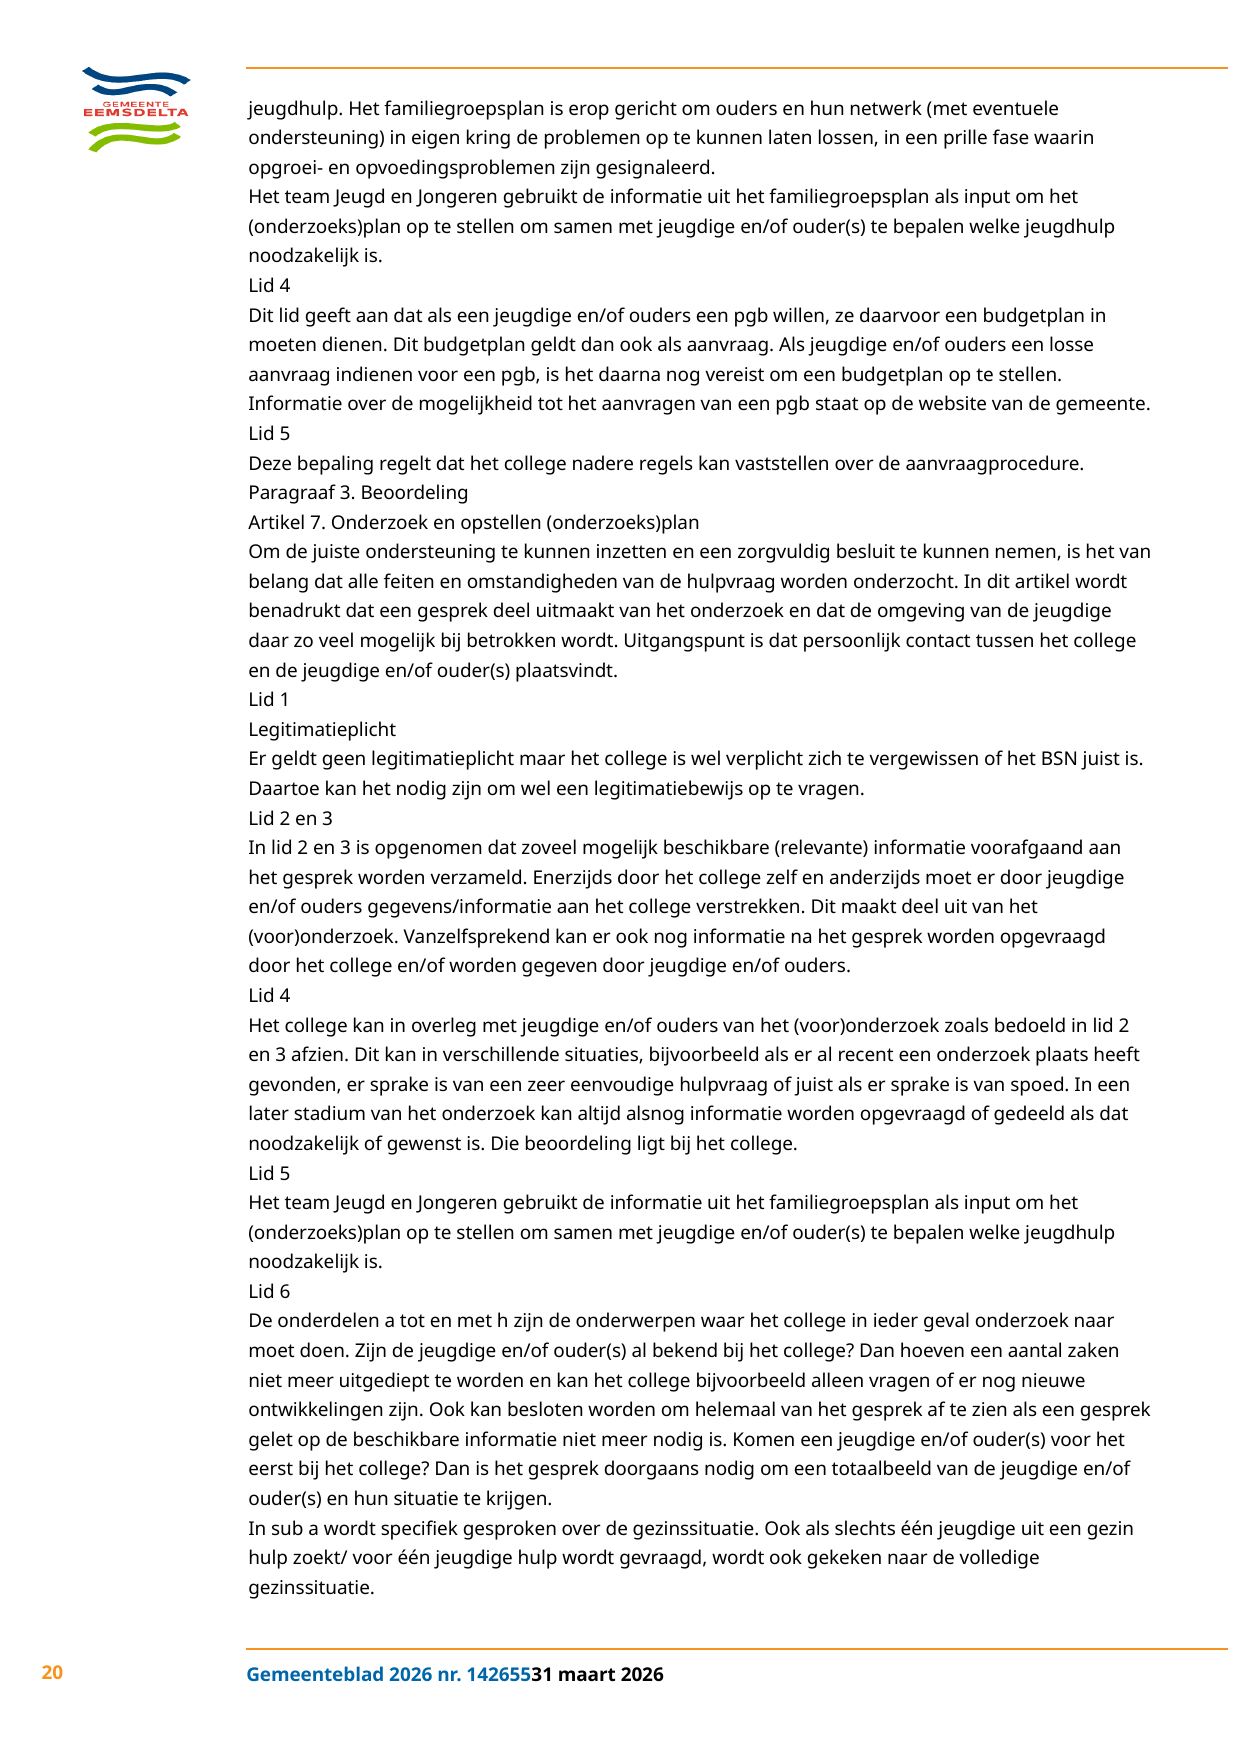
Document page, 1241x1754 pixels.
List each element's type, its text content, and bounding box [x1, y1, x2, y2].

text Lid 1 [248, 686, 1152, 712]
text Dit lid geeft aan dat als een jeugdige en/of ouders een pgb willen, ze daarvoor een budgetplan in moeten dienen. Dit budgetplan geldt dan ook als aanvraag. Als jeugdige en/of ouders een losse aanvraag indienen voor een pgb, is het daarna nog vereist om een budgetplan op te stellen. [248, 302, 1152, 387]
text Om de juiste ondersteuning te kunnen inzetten en een zorgvuldig besluit te kunnen nemen, is het van belang dat alle feiten en omstandigheden van de hulpvraag worden onderzocht. In dit artikel wordt benadrukt dat een gesprek deel uitmaakt van het onderzoek en dat de omgeving van de jeugdige daar zo veel mogelijk bij betrokken wordt. Uitgangspunt is dat persoonlijk contact tussen het college en de jeugdige en/of ouder(s) plaatsvindt. [248, 538, 1152, 683]
text Lid 2 en 3 [248, 805, 1152, 831]
text Artikel 7. Onderzoek en opstellen (onderzoeks)plan [248, 509, 1152, 535]
text Lid 5 [248, 1160, 1152, 1186]
picture [41, 47, 231, 172]
text In lid 2 en 3 is opgenomen dat zoveel mogelijk beschikbare (relevante) informatie voorafgaand aan het gesprek worden verzameld. Enerzijds door het college zelf en anderzijds moet er door jeugdige en/of ouders gegevens/informatie aan het college verstrekken. Dit maakt deel uit van het (voor)onderzoek. Vanzelfsprekend kan er ook nog informatie na het gesprek worden opgevraagd door het college en/of worden gegeven door jeugdige en/of ouders. [248, 834, 1152, 978]
text Paragraaf 3. Beoordeling [248, 479, 1152, 505]
text Er geldt geen legitimatieplicht maar het college is wel verplicht zich te vergewissen of het BSN juist is. Daartoe kan het nodig zijn om wel een legitimatiebewijs op te vragen. [248, 746, 1152, 801]
text In sub a wordt specifiek gesproken over de gezinssituatie. Ook als slechts één jeugdige uit een gezin hulp zoekt/ voor één jeugdige hulp wordt gevraagd, wordt ook gekeken naar de volledige gezinssituatie. [248, 1515, 1152, 1600]
text Lid 4 [248, 272, 1152, 298]
text Lid 6 [248, 1278, 1152, 1304]
text Informatie over de mogelijkheid tot het aanvragen van een pgb staat op de website van de gemeente. [248, 391, 1152, 416]
text Het team Jeugd en Jongeren gebruikt de informatie uit het familiegroepsplan als input om het (onderzoeks)plan op te stellen om samen met jeugdige en/of ouder(s) te bepalen welke jeugdhulp noodzakelijk is. [248, 183, 1152, 268]
text Het team Jeugd en Jongeren gebruikt de informatie uit het familiegroepsplan als input om het (onderzoeks)plan op te stellen om samen met jeugdige en/of ouder(s) te bepalen welke jeugdhulp noodzakelijk is. [248, 1189, 1152, 1274]
text jeugdhulp. Het familiegroepsplan is erop gericht om ouders en hun netwerk (met eventuele ondersteuning) in eigen kring de problemen op te kunnen laten lossen, in een prille fase waarin opgroei- en opvoedingsproblemen zijn gesignaleerd. [248, 95, 1152, 180]
text Legitimatieplicht [248, 716, 1152, 742]
text Lid 4 [248, 982, 1152, 1008]
text Deze bepaling regelt dat het college nadere regels kan vaststellen over de aanvraagprocedure. [248, 450, 1152, 476]
text Lid 5 [248, 420, 1152, 446]
text Het college kan in overleg met jeugdige en/of ouders van het (voor)onderzoek zoals bedoeld in lid 2 en 3 afzien. Dit kan in verschillende situaties, bijvoorbeeld als er al recent een onderzoek plaats heeft gevonden, er sprake is van een zeer eenvoudige hulpvraag of juist als er sprake is van spoed. In een later stadium van het onderzoek kan altijd alsnog informatie worden opgevraagd of gedeeld als dat noodzakelijk of gewenst is. Die beoordeling ligt bij het college. [248, 1012, 1152, 1156]
text De onderdelen a tot en met h zijn de onderwerpen waar het college in ieder geval onderzoek naar moet doen. Zijn de jeugdige en/of ouder(s) al bekend bij het college? Dan hoeven een aantal zaken niet meer uitgediept te worden en kan het college bijvoorbeeld alleen vragen of er nog nieuwe ontwikkelingen zijn. Ook kan besloten worden om helemaal van het gesprek af te zien als een gesprek gelet op de beschikbare informatie niet meer nodig is. Komen een jeugdige en/of ouder(s) voor het eerst bij het college? Dan is het gesprek doorgaans nodig om een totaalbeeld van de jeugdige en/of ouder(s) en hun situatie te krijgen. [248, 1308, 1152, 1511]
